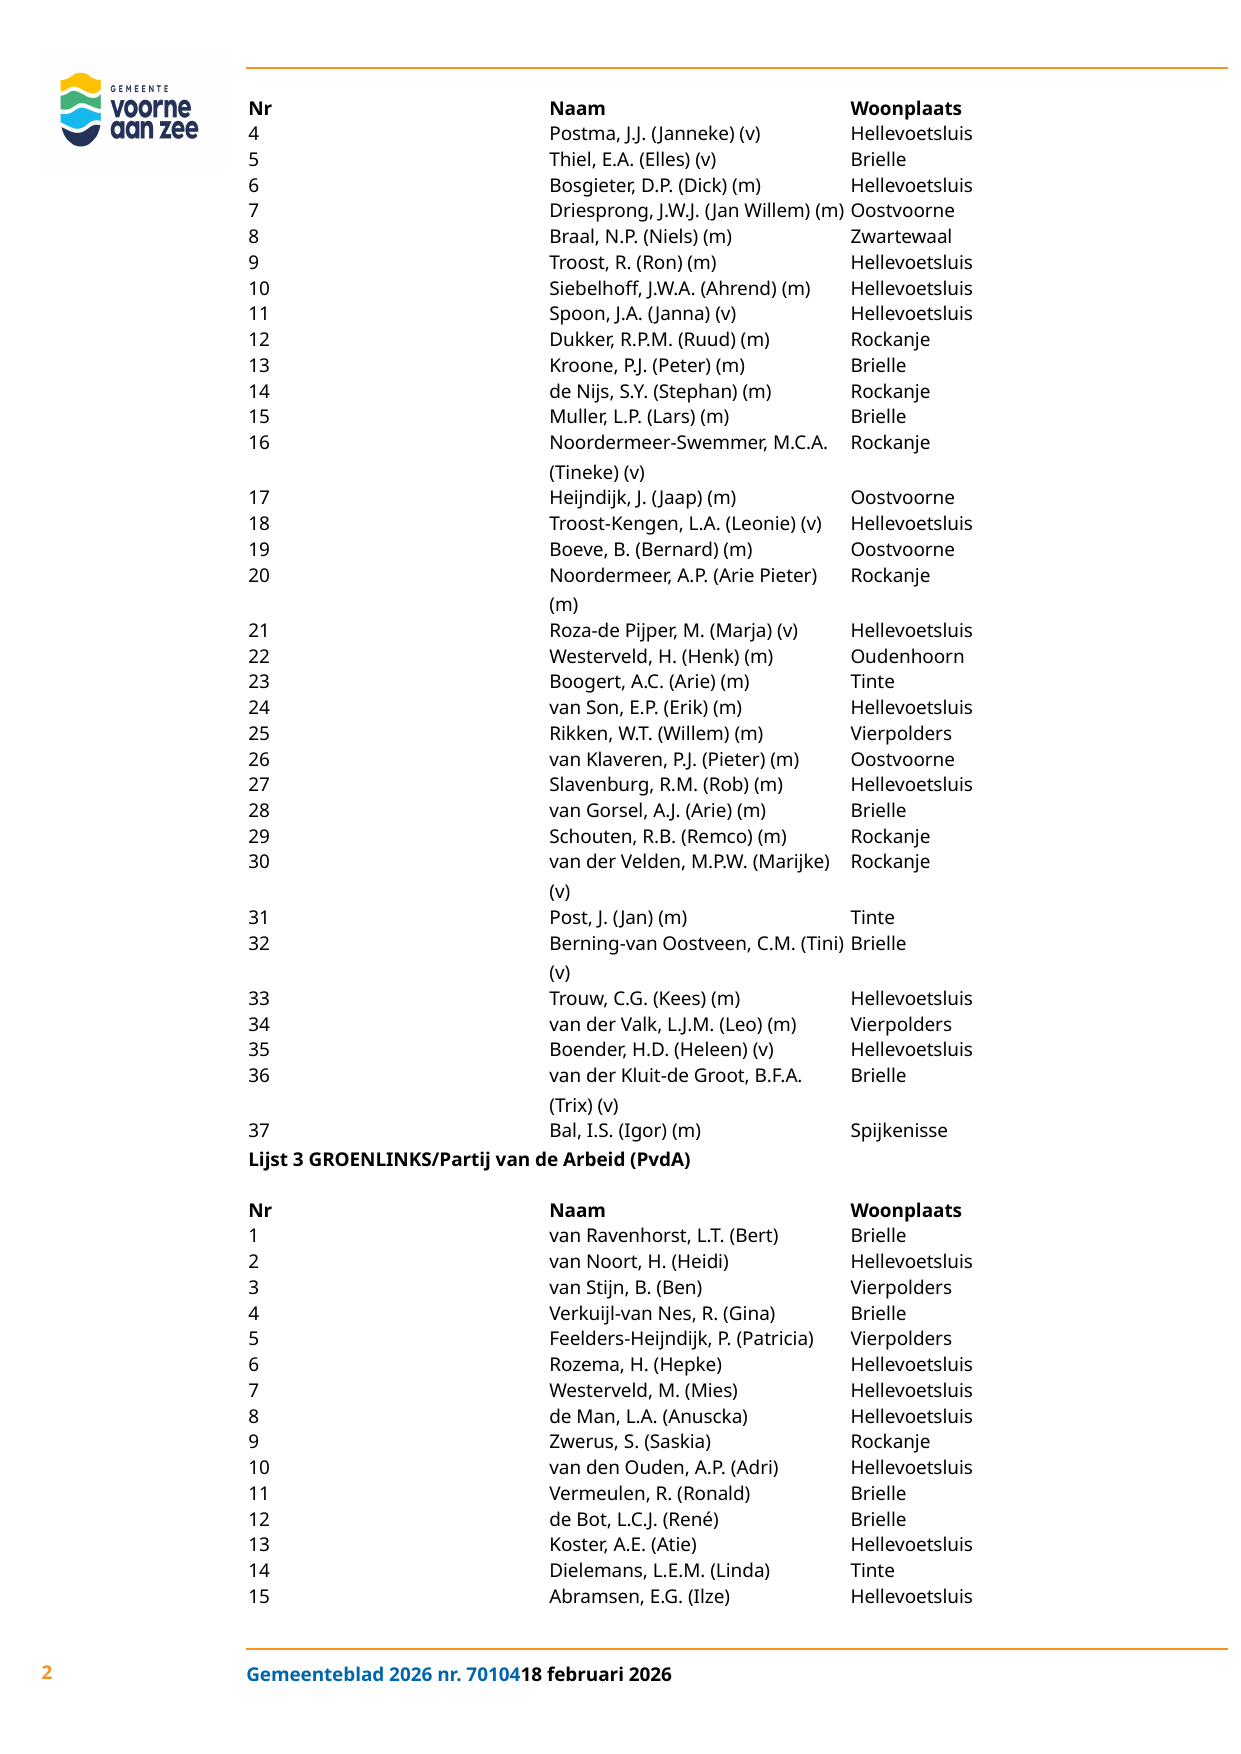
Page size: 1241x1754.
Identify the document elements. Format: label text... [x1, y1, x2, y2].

text Lijst 3 GROENLINKS/Partij van de Arbeid (PvdA) [248, 1146, 1152, 1172]
table_cell Hellevoetsluis [850, 249, 1152, 275]
table_header Woonplaats [850, 95, 1152, 121]
table_cell Driesprong, J.W.J. (Jan Willem) (m) [549, 198, 850, 223]
table_cell Muller, L.P. (Lars) (m) [549, 404, 850, 429]
table_cell 9 [248, 249, 549, 275]
table_cell Thiel, E.A. (Elles) (v) [549, 146, 850, 172]
table_cell 33 [248, 985, 549, 1011]
table_cell Siebelhoff, J.W.A. (Ahrend) (m) [549, 275, 850, 301]
table_cell 18 [248, 510, 549, 536]
table_cell 10 [248, 1454, 549, 1480]
table_cell Brielle [850, 930, 1152, 985]
table_cell Spijkenisse [850, 1118, 1152, 1143]
table_cell 19 [248, 536, 549, 562]
table_cell Hellevoetsluis [850, 275, 1152, 301]
table_cell 15 [248, 1583, 549, 1609]
table_cell 37 [248, 1118, 549, 1143]
table_cell Bal, I.S. (Igor) (m) [549, 1118, 850, 1143]
table_cell 4 [248, 121, 549, 146]
table_cell van den Ouden, A.P. (Adri) [549, 1454, 850, 1480]
table_cell de Man, L.A. (Anuscka) [549, 1403, 850, 1428]
table_cell 4 [248, 1300, 549, 1326]
table_cell Noordermeer, A.P. (Arie Pieter) (m) [549, 562, 850, 617]
table_cell 14 [248, 378, 549, 403]
table_cell 8 [248, 1403, 549, 1428]
table_cell Hellevoetsluis [850, 301, 1152, 326]
table_cell Hellevoetsluis [850, 694, 1152, 720]
table_cell Tinte [850, 1557, 1152, 1583]
table_cell Brielle [850, 1300, 1152, 1326]
table_cell 30 [248, 849, 549, 904]
table_cell Tinte [850, 904, 1152, 930]
table_cell 16 [248, 429, 549, 484]
table_cell Boogert, A.C. (Arie) (m) [549, 669, 850, 694]
table_cell Oostvoorne [850, 198, 1152, 223]
table_cell 34 [248, 1011, 549, 1036]
table_cell Brielle [850, 352, 1152, 378]
table_cell 3 [248, 1274, 549, 1300]
table_cell Rockanje [850, 562, 1152, 617]
table_header Naam [549, 95, 850, 121]
table_cell van Stijn, B. (Ben) [549, 1274, 850, 1300]
table_header Nr [248, 95, 549, 121]
table_cell Trouw, C.G. (Kees) (m) [549, 985, 850, 1011]
table_cell Oudenhoorn [850, 643, 1152, 668]
table_cell Westerveld, M. (Mies) [549, 1377, 850, 1403]
table_cell Vermeulen, R. (Ronald) [549, 1480, 850, 1506]
table_cell 27 [248, 771, 549, 797]
table_cell 17 [248, 485, 549, 510]
table_cell 22 [248, 643, 549, 668]
table_cell 6 [248, 172, 549, 198]
table_cell 25 [248, 720, 549, 746]
table_cell van der Valk, L.J.M. (Leo) (m) [549, 1011, 850, 1036]
table_cell Oostvoorne [850, 485, 1152, 510]
table_cell 12 [248, 326, 549, 352]
table_cell Westerveld, H. (Henk) (m) [549, 643, 850, 668]
table_cell Hellevoetsluis [850, 1403, 1152, 1428]
table_cell Hellevoetsluis [850, 121, 1152, 146]
table_cell Hellevoetsluis [850, 1036, 1152, 1062]
table_cell Roza-de Pijper, M. (Marja) (v) [549, 617, 850, 643]
table_cell van der Kluit-de Groot, B.F.A. (Trix) (v) [549, 1062, 850, 1117]
table_cell 11 [248, 301, 549, 326]
table_header Nr [248, 1197, 549, 1223]
table_cell 15 [248, 404, 549, 429]
table_cell Rockanje [850, 378, 1152, 403]
table_cell Berning-van Oostveen, C.M. (Tini) (v) [549, 930, 850, 985]
table_cell Vierpolders [850, 1274, 1152, 1300]
table_cell Zwartewaal [850, 224, 1152, 249]
table_cell Oostvoorne [850, 746, 1152, 771]
table_cell Kroone, P.J. (Peter) (m) [549, 352, 850, 378]
table_cell Vierpolders [850, 720, 1152, 746]
table_cell Heijndijk, J. (Jaap) (m) [549, 485, 850, 510]
table_cell 24 [248, 694, 549, 720]
table_cell van der Velden, M.P.W. (Marijke) (v) [549, 849, 850, 904]
table_cell Rockanje [850, 326, 1152, 352]
table_cell van Klaveren, P.J. (Pieter) (m) [549, 746, 850, 771]
table_header Naam [549, 1197, 850, 1223]
table_cell Hellevoetsluis [850, 1454, 1152, 1480]
table_cell Rozema, H. (Hepke) [549, 1351, 850, 1377]
table_cell 36 [248, 1062, 549, 1117]
table_cell 8 [248, 224, 549, 249]
table_cell Brielle [850, 1062, 1152, 1117]
table_cell Schouten, R.B. (Remco) (m) [549, 823, 850, 849]
table_cell 6 [248, 1351, 549, 1377]
table_cell 13 [248, 352, 549, 378]
table_cell Oostvoorne [850, 536, 1152, 562]
table_cell van Gorsel, A.J. (Arie) (m) [549, 797, 850, 823]
table_cell Hellevoetsluis [850, 172, 1152, 198]
table_cell 7 [248, 198, 549, 223]
table_cell Post, J. (Jan) (m) [549, 904, 850, 930]
table_cell 35 [248, 1036, 549, 1062]
table_cell Braal, N.P. (Niels) (m) [549, 224, 850, 249]
table_cell Dielemans, L.E.M. (Linda) [549, 1557, 850, 1583]
table_cell 13 [248, 1531, 549, 1557]
table_cell 28 [248, 797, 549, 823]
table_cell Brielle [850, 146, 1152, 172]
table_cell Hellevoetsluis [850, 510, 1152, 536]
table_cell Boeve, B. (Bernard) (m) [549, 536, 850, 562]
table_cell 29 [248, 823, 549, 849]
table_cell Rikken, W.T. (Willem) (m) [549, 720, 850, 746]
table_cell Troost-Kengen, L.A. (Leonie) (v) [549, 510, 850, 536]
table_cell Feelders-Heijndijk, P. (Patricia) [549, 1326, 850, 1351]
table_cell 23 [248, 669, 549, 694]
picture [41, 47, 231, 172]
table_cell de Bot, L.C.J. (René) [549, 1506, 850, 1531]
table_cell 5 [248, 1326, 549, 1351]
table_cell van Noort, H. (Heidi) [549, 1249, 850, 1274]
table_cell 7 [248, 1377, 549, 1403]
table_cell Koster, A.E. (Atie) [549, 1531, 850, 1557]
table_cell Dukker, R.P.M. (Ruud) (m) [549, 326, 850, 352]
table_cell 12 [248, 1506, 549, 1531]
table_cell Rockanje [850, 849, 1152, 904]
table_cell Vierpolders [850, 1011, 1152, 1036]
table_cell 21 [248, 617, 549, 643]
table_cell 5 [248, 146, 549, 172]
table_cell 10 [248, 275, 549, 301]
table_cell Rockanje [850, 1429, 1152, 1454]
table_cell Rockanje [850, 823, 1152, 849]
table_cell 32 [248, 930, 549, 985]
table_cell 2 [248, 1249, 549, 1274]
table_cell Hellevoetsluis [850, 1583, 1152, 1609]
table_cell Brielle [850, 797, 1152, 823]
table_cell Boender, H.D. (Heleen) (v) [549, 1036, 850, 1062]
table_cell de Nijs, S.Y. (Stephan) (m) [549, 378, 850, 403]
table_cell Hellevoetsluis [850, 617, 1152, 643]
table_cell Slavenburg, R.M. (Rob) (m) [549, 771, 850, 797]
table_cell Hellevoetsluis [850, 985, 1152, 1011]
table_cell Hellevoetsluis [850, 1377, 1152, 1403]
table_cell Brielle [850, 1480, 1152, 1506]
table_cell Verkuijl-van Nes, R. (Gina) [549, 1300, 850, 1326]
table_cell Brielle [850, 1223, 1152, 1248]
table_cell 20 [248, 562, 549, 617]
table_header Woonplaats [850, 1197, 1152, 1223]
table_cell 1 [248, 1223, 549, 1248]
table_cell Postma, J.J. (Janneke) (v) [549, 121, 850, 146]
table_cell Bosgieter, D.P. (Dick) (m) [549, 172, 850, 198]
table_cell 14 [248, 1557, 549, 1583]
table_cell Hellevoetsluis [850, 1351, 1152, 1377]
table_cell 11 [248, 1480, 549, 1506]
table_cell 26 [248, 746, 549, 771]
table_cell Brielle [850, 404, 1152, 429]
table_cell Noordermeer-Swemmer, M.C.A. (Tineke) (v) [549, 429, 850, 484]
table_cell Troost, R. (Ron) (m) [549, 249, 850, 275]
table_cell Hellevoetsluis [850, 771, 1152, 797]
table_cell Brielle [850, 1506, 1152, 1531]
table_cell 31 [248, 904, 549, 930]
table_cell Hellevoetsluis [850, 1531, 1152, 1557]
table_cell 9 [248, 1429, 549, 1454]
table_cell Hellevoetsluis [850, 1249, 1152, 1274]
table_cell Abramsen, E.G. (Ilze) [549, 1583, 850, 1609]
table_cell Tinte [850, 669, 1152, 694]
table_cell van Son, E.P. (Erik) (m) [549, 694, 850, 720]
table_cell van Ravenhorst, L.T. (Bert) [549, 1223, 850, 1248]
table_cell Vierpolders [850, 1326, 1152, 1351]
table_cell Rockanje [850, 429, 1152, 484]
table_cell Zwerus, S. (Saskia) [549, 1429, 850, 1454]
table_cell Spoon, J.A. (Janna) (v) [549, 301, 850, 326]
